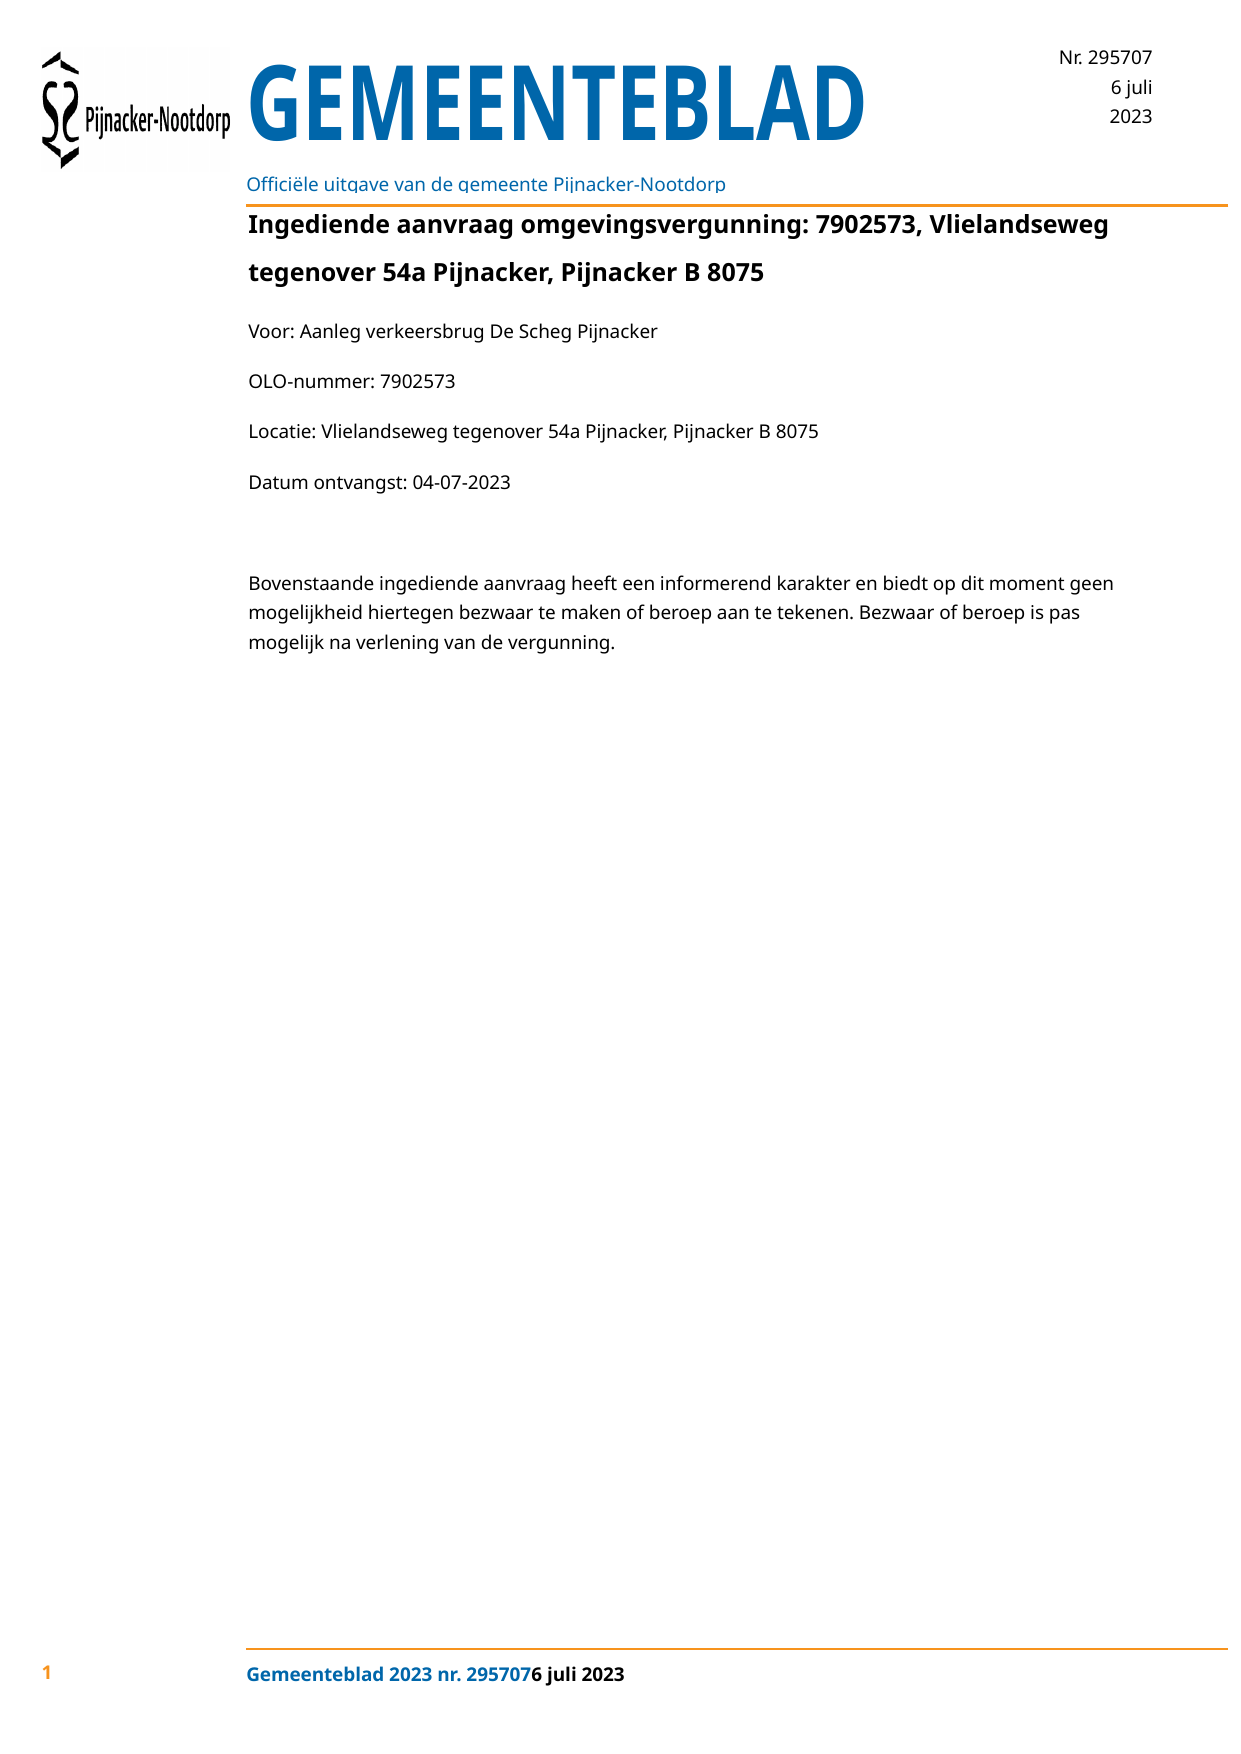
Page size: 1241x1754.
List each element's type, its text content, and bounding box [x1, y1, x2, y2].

picture [41, 47, 231, 172]
text Ingediende aanvraag omgevingsvergunning: 7902573, Vlielandseweg tegenover 54a Pijnacker, Pijnacker B 8075 [248, 207, 1152, 288]
text Voor: Aanleg verkeersbrug De Scheg Pijnacker [248, 318, 1152, 344]
text Locatie: Vlielandseweg tegenover 54a Pijnacker, Pijnacker B 8075 [248, 419, 1152, 444]
text OLO-nummer: 7902573 [248, 368, 1152, 394]
text Datum ontvangst: 04-07-2023 [248, 469, 1152, 495]
text Bovenstaande ingediende aanvraag heeft een informerend karakter en biedt op dit moment geen mogelijkheid hiertegen bezwaar te maken of beroep aan te tekenen. Bezwaar of beroep is pas mogelijk na verlening van de vergunning. [248, 570, 1152, 655]
